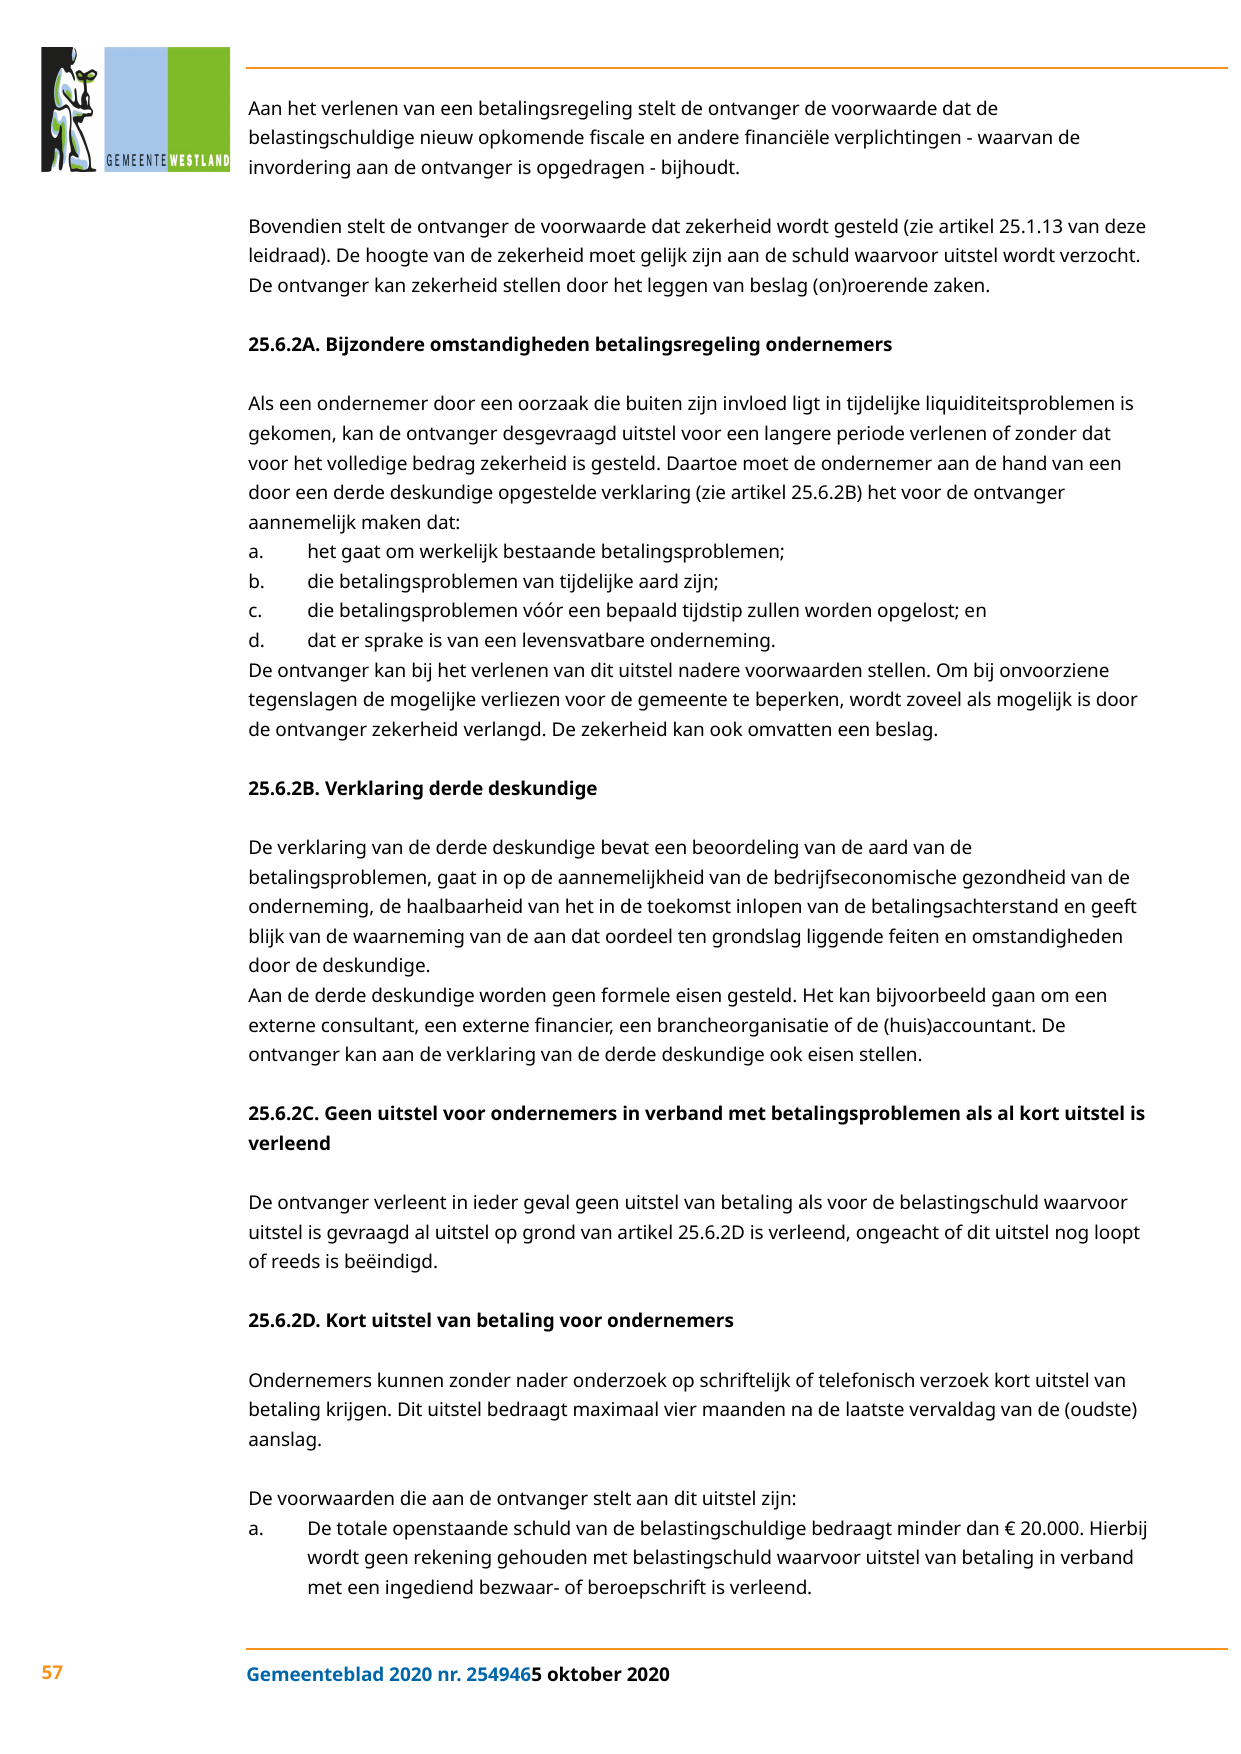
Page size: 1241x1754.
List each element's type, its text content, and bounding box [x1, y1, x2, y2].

list die betalingsproblemen vóór een bepaald tijdstip zullen worden opgelost; en [248, 598, 1152, 623]
text De voorwaarden die aan de ontvanger stelt aan dit uitstel zijn: [248, 1485, 1152, 1511]
text 25.6.2A. Bijzondere omstandigheden betalingsregeling ondernemers [248, 331, 1152, 357]
list De totale openstaande schuld van de belastingschuldige bedraagt minder dan € 20.000. Hierbij wordt geen rekening gehouden met belastingschuld waarvoor uitstel van betaling in verband met een ingediend bezwaar- of beroepschrift is verleend. [248, 1515, 1152, 1600]
text De verklaring van de derde deskundige bevat een beoordeling van de aard van de betalingsproblemen, gaat in op de aannemelijkheid van de bedrijfseconomische gezondheid van de onderneming, de haalbaarheid van het in de toekomst inlopen van de betalingsachterstand en geeft blijk van de waarneming van de aan dat oordeel ten grondslag liggende feiten en omstandigheden door de deskundige. [248, 834, 1152, 978]
text 25.6.2C. Geen uitstel voor ondernemers in verband met betalingsproblemen als al kort uitstel is verleend [248, 1101, 1152, 1156]
text 25.6.2D. Kort uitstel van betaling voor ondernemers [248, 1308, 1152, 1333]
picture [41, 47, 231, 172]
list die betalingsproblemen van tijdelijke aard zijn; [248, 568, 1152, 594]
text Aan het verlenen van een betalingsregeling stelt de ontvanger de voorwaarde dat de belastingschuldige nieuw opkomende fiscale en andere financiële verplichtingen - waarvan de invordering aan de ontvanger is opgedragen - bijhoudt. [248, 95, 1152, 180]
text Als een ondernemer door een oorzaak die buiten zijn invloed ligt in tijdelijke liquiditeitsproblemen is gekomen, kan de ontvanger desgevraagd uitstel voor een langere periode verlenen of zonder dat voor het volledige bedrag zekerheid is gesteld. Daartoe moet de ondernemer aan de hand van een door een derde deskundige opgestelde verklaring (zie artikel 25.6.2B) het voor de ontvanger aannemelijk maken dat: [248, 391, 1152, 535]
text Ondernemers kunnen zonder nader onderzoek op schriftelijk of telefonisch verzoek kort uitstel van betaling krijgen. Dit uitstel bedraagt maximaal vier maanden na de laatste vervaldag van de (oudste) aanslag. [248, 1367, 1152, 1452]
text De ontvanger kan bij het verlenen van dit uitstel nadere voorwaarden stellen. Om bij onvoorziene tegenslagen de mogelijke verliezen voor de gemeente te beperken, wordt zoveel als mogelijk is door de ontvanger zekerheid verlangd. De zekerheid kan ook omvatten een beslag. [248, 657, 1152, 742]
text Aan de derde deskundige worden geen formele eisen gesteld. Het kan bijvoorbeeld gaan om een externe consultant, een externe financier, een brancheorganisatie of de (huis)accountant. De ontvanger kan aan de verklaring van de derde deskundige ook eisen stellen. [248, 982, 1152, 1067]
text Bovendien stelt de ontvanger de voorwaarde dat zekerheid wordt gesteld (zie artikel 25.1.13 van deze leidraad). De hoogte van de zekerheid moet gelijk zijn aan de schuld waarvoor uitstel wordt verzocht. De ontvanger kan zekerheid stellen door het leggen van beslag (on)roerende zaken. [248, 213, 1152, 298]
text De ontvanger verleent in ieder geval geen uitstel van betaling als voor de belastingschuld waarvoor uitstel is gevraagd al uitstel op grond van artikel 25.6.2D is verleend, ongeacht of dit uitstel nog loopt of reeds is beëindigd. [248, 1189, 1152, 1274]
list dat er sprake is van een levensvatbare onderneming. [248, 627, 1152, 653]
list het gaat om werkelijk bestaande betalingsproblemen; [248, 538, 1152, 564]
text 25.6.2B. Verklaring derde deskundige [248, 775, 1152, 801]
